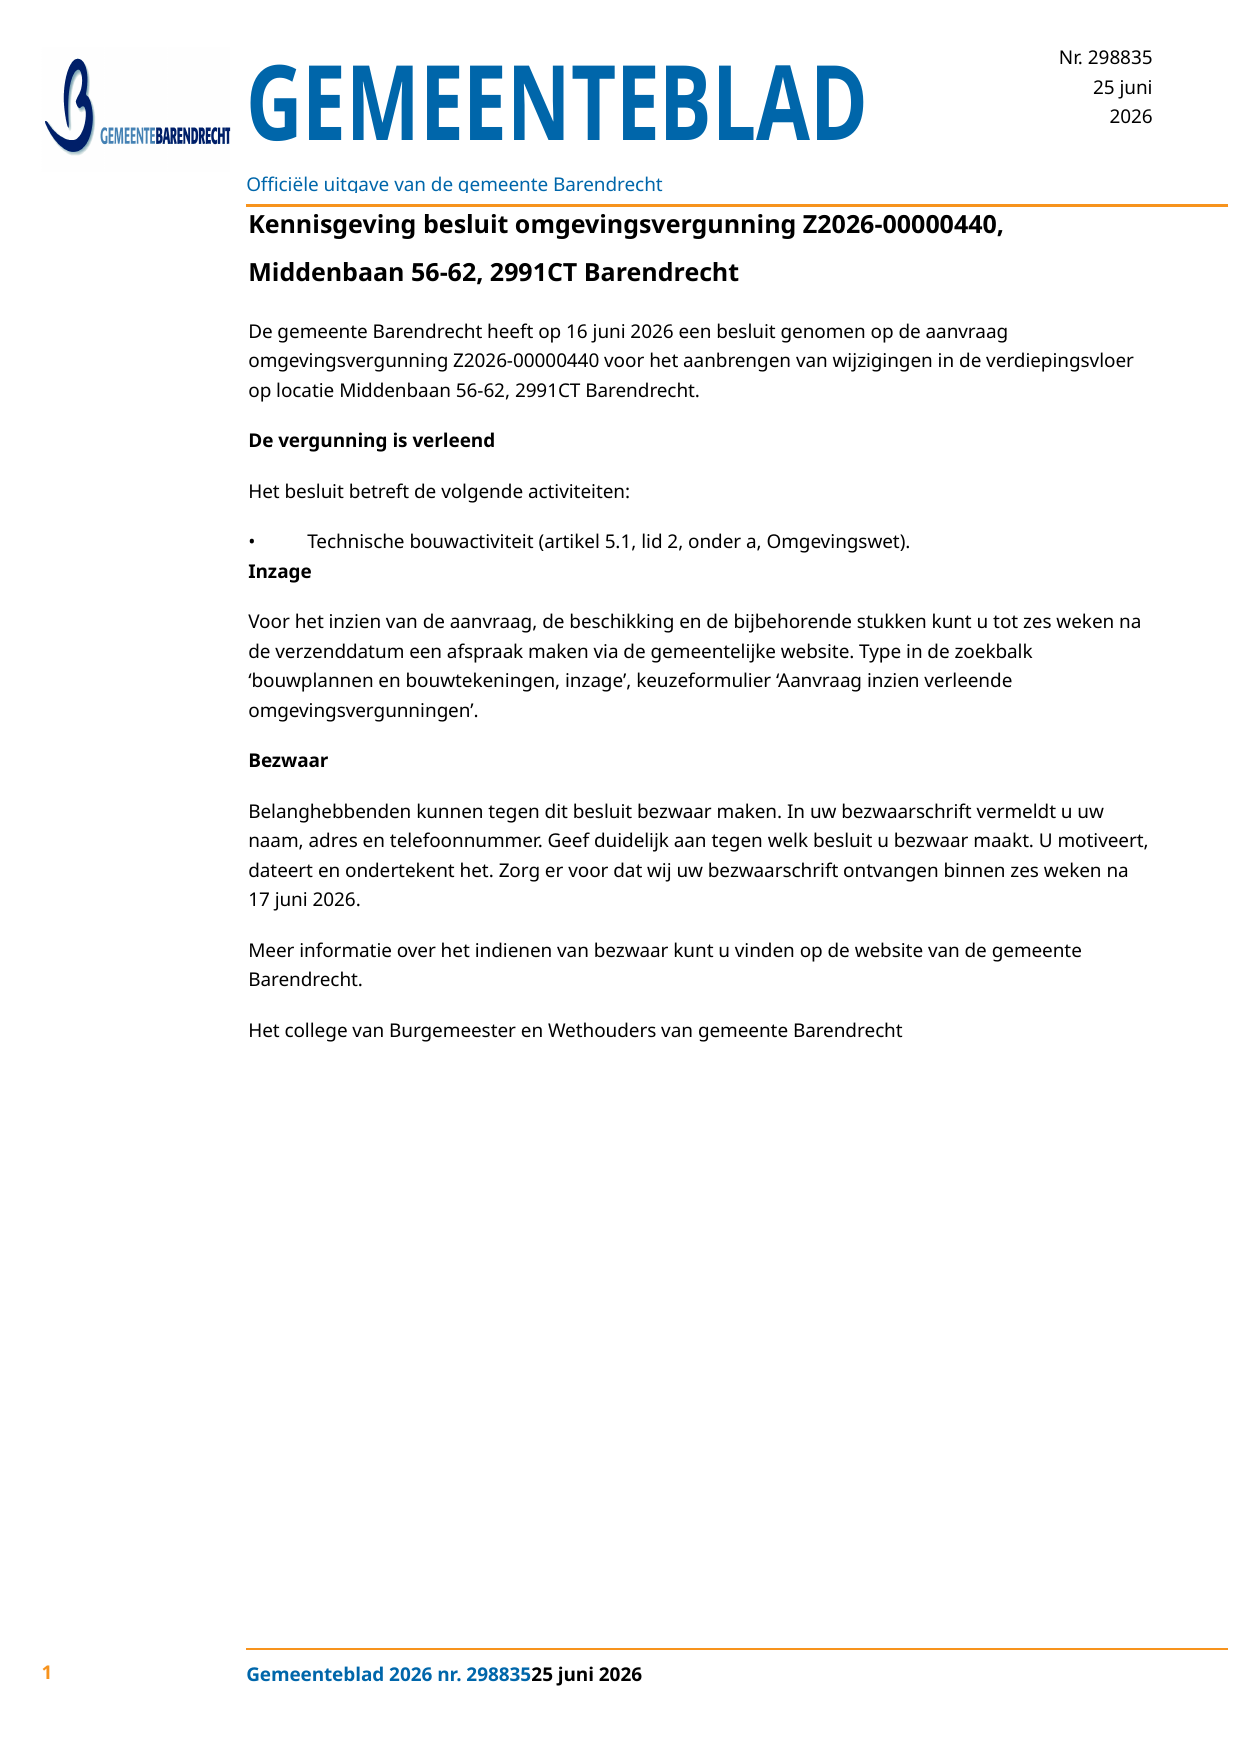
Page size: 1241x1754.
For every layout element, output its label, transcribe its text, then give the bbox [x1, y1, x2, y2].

text Voor het inzien van de aanvraag, de beschikking en de bijbehorende stukken kunt u tot zes weken na de verzenddatum een afspraak maken via de gemeentelijke website. Type in de zoekbalk ‘bouwplannen en bouwtekeningen, inzage’, keuzeformulier ‘Aanvraag inzien verleende omgevingsvergunningen’. [248, 608, 1152, 723]
text Het college van Burgemeester en Wethouders van gemeente Barendrecht [248, 1017, 1152, 1043]
text De vergunning is verleend [248, 427, 1152, 453]
text De gemeente Barendrecht heeft op 16 juni 2026 een besluit genomen op de aanvraag omgevingsvergunning Z2026-00000440 voor het aanbrengen van wijzigingen in de verdiepingsvloer op locatie Middenbaan 56-62, 2991CT Barendrecht. [248, 318, 1152, 403]
list Technische bouwactiviteit (artikel 5.1, lid 2, onder a, Omgevingswet). [248, 528, 1152, 554]
text Het besluit betreft de volgende activiteiten: [248, 478, 1152, 504]
text Meer informatie over het indienen van bezwaar kunt u vinden op de website van de gemeente Barendrecht. [248, 937, 1152, 992]
text Inzage [248, 558, 1152, 584]
text Kennisgeving besluit omgevingsvergunning Z2026-00000440, Middenbaan 56-62, 2991CT Barendrecht [248, 207, 1152, 288]
picture [41, 47, 231, 172]
text Bezwaar [248, 747, 1152, 773]
text Belanghebbenden kunnen tegen dit besluit bezwaar maken. In uw bezwaarschrift vermeldt u uw naam, adres en telefoonnummer. Geef duidelijk aan tegen welk besluit u bezwaar maakt. U motiveert, dateert en ondertekent het. Zorg er voor dat wij uw bezwaarschrift ontvangen binnen zes weken na 17 juni 2026. [248, 798, 1152, 912]
